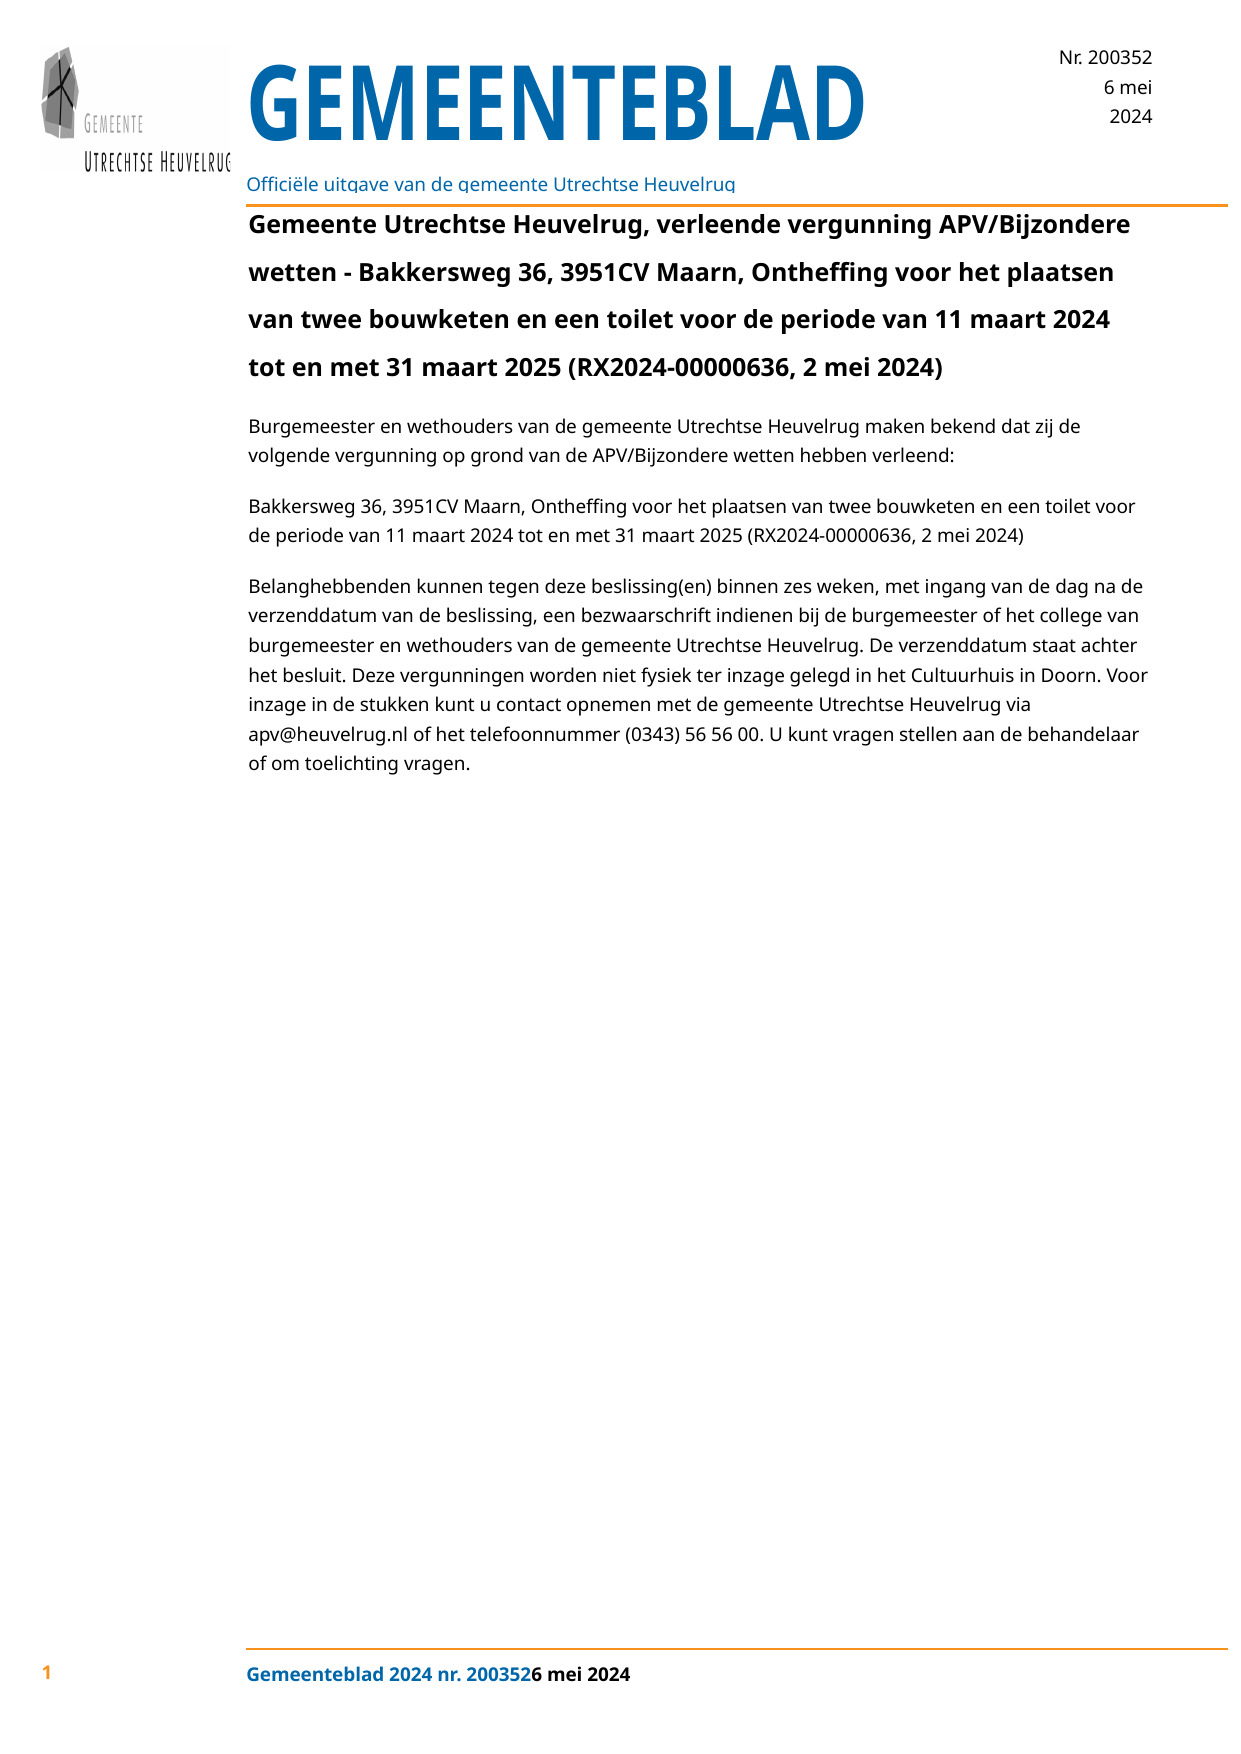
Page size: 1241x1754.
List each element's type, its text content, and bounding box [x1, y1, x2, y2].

text Gemeente Utrechtse Heuvelrug, verleende vergunning APV/Bijzondere wetten - Bakkersweg 36, 3951CV Maarn, Ontheffing voor het plaatsen van twee bouwketen en een toilet voor de periode van 11 maart 2024 tot en met 31 maart 2025 (RX2024-00000636, 2 mei 2024) [248, 207, 1152, 384]
text Burgemeester en wethouders van de gemeente Utrechtse Heuvelrug maken bekend dat zij de volgende vergunning op grond van de APV/Bijzondere wetten hebben verleend: [248, 413, 1152, 468]
text Belanghebbenden kunnen tegen deze beslissing(en) binnen zes weken, met ingang van de dag na de verzenddatum van de beslissing, een bezwaarschrift indienen bij de burgemeester of het college van burgemeester en wethouders van de gemeente Utrechtse Heuvelrug. De verzenddatum staat achter het besluit. Deze vergunningen worden niet fysiek ter inzage gelegd in het Cultuurhuis in Doorn. Voor inzage in de stukken kunt u contact opnemen met de gemeente Utrechtse Heuvelrug via apv@heuvelrug.nl of het telefoonnummer (0343) 56 56 00. U kunt vragen stellen aan de behandelaar of om toelichting vragen. [248, 573, 1152, 776]
text Bakkersweg 36, 3951CV Maarn, Ontheffing voor het plaatsen van twee bouwketen en een toilet voor de periode van 11 maart 2024 tot en met 31 maart 2025 (RX2024-00000636, 2 mei 2024) [248, 493, 1152, 548]
picture [41, 47, 231, 172]
